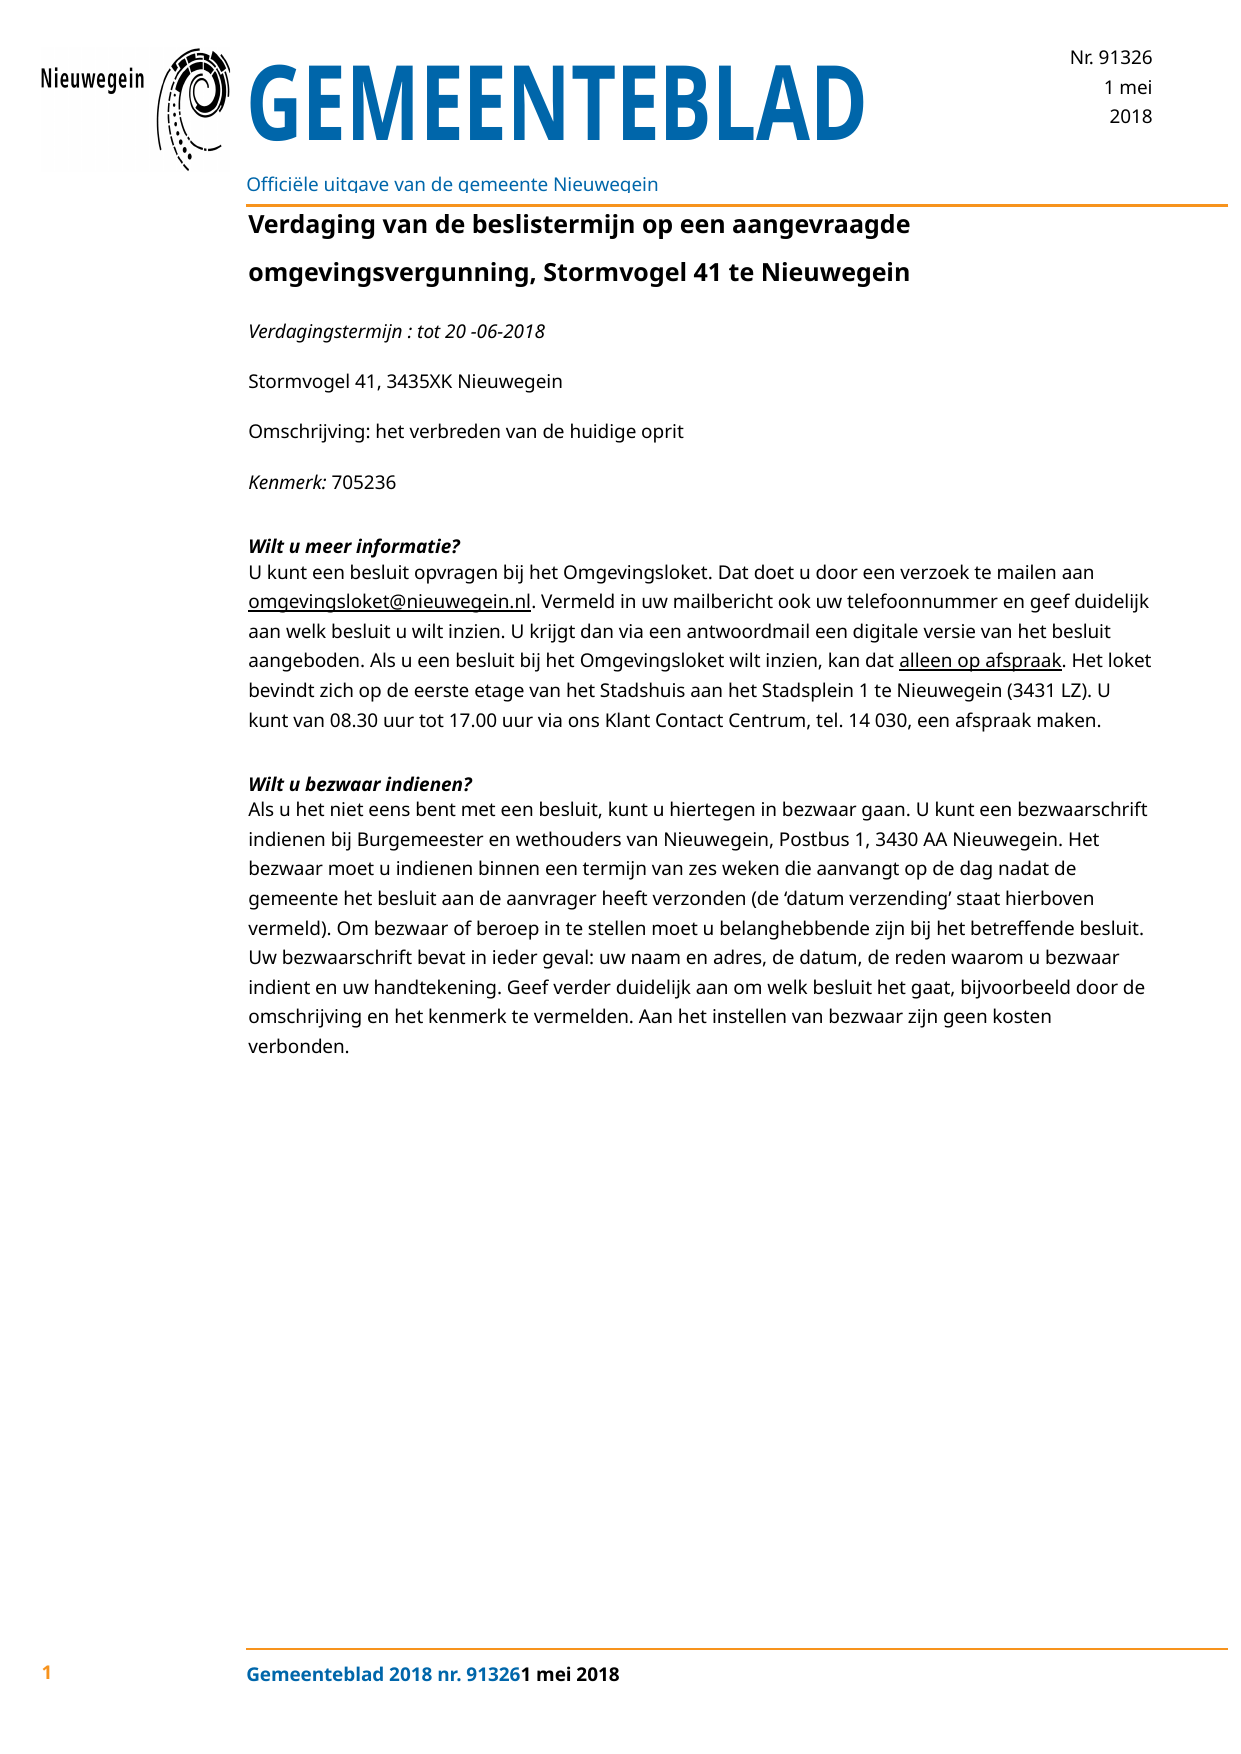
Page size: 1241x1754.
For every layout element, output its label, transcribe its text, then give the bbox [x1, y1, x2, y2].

text Omschrijving: het verbreden van de huidige oprit [248, 419, 1152, 444]
text U kunt een besluit opvragen bij het Omgevingsloket. Dat doet u door een verzoek te mailen aan omgevingsloket@nieuwegein.nl. Vermeld in uw mailbericht ook uw telefoonnummer en geef duidelijk aan welk besluit u wilt inzien. U krijgt dan via een antwoordmail een digitale versie van het besluit aangeboden. Als u een besluit bij het Omgevingsloket wilt inzien, kan dat alleen op afspraak. Het loket bevindt zich op de eerste etage van het Stadshuis aan het Stadsplein 1 te Nieuwegein (3431 LZ). U kunt van 08.30 uur tot 17.00 uur via ons Klant Contact Centrum, tel. 14 030, een afspraak maken. [248, 559, 1152, 732]
text Als u het niet eens bent met een besluit, kunt u hiertegen in bezwaar gaan. U kunt een bezwaarschrift indienen bij Burgemeester en wethouders van Nieuwegein, Postbus 1, 3430 AA Nieuwegein. Het bezwaar moet u indienen binnen een termijn van zes weken die aanvangt op de dag nadat de gemeente het besluit aan de aanvrager heeft verzonden (de ‘datum verzending’ staat hierboven vermeld). Om bezwaar of beroep in te stellen moet u belanghebbende zijn bij het betreffende besluit. Uw bezwaarschrift bevat in ieder geval: uw naam en adres, de datum, de reden waarom u bezwaar indient en uw handtekening. Geef verder duidelijk aan om welk besluit het gaat, bijvoorbeeld door de omschrijving en het kenmerk te vermelden. Aan het instellen van bezwaar zijn geen kosten verbonden. [248, 796, 1152, 1059]
text Wilt u meer informatie? [248, 533, 1152, 559]
text Wilt u bezwaar indienen? [248, 771, 1152, 796]
text Kenmerk: 705236 [248, 469, 1152, 495]
text Verdagingstermijn : tot 20 -06-2018 [248, 318, 1152, 344]
text Verdaging van de beslistermijn op een aangevraagde omgevingsvergunning, Stormvogel 41 te Nieuwegein [248, 207, 1152, 288]
picture [41, 47, 231, 172]
text Stormvogel 41, 3435XK Nieuwegein [248, 368, 1152, 394]
